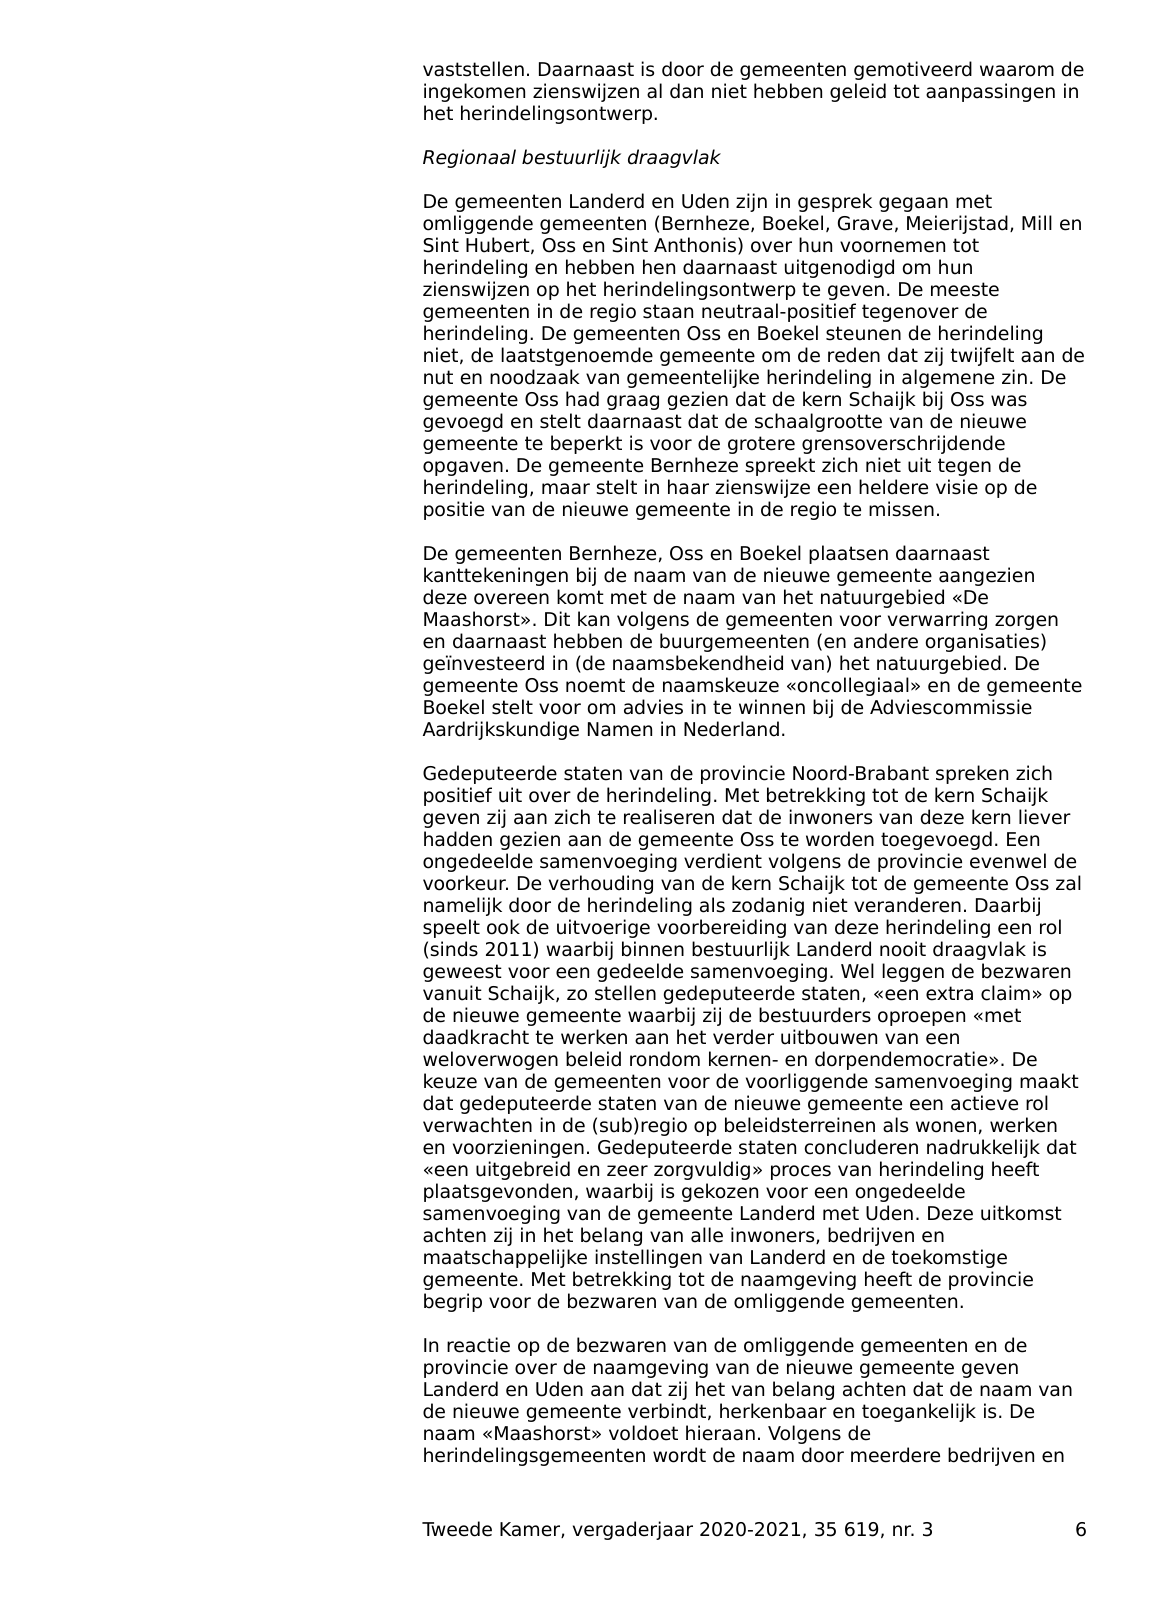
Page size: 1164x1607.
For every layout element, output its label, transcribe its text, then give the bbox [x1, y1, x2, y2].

text De gemeenten Bernheze, Oss en Boekel plaatsen daarnaast kanttekeningen bij de naam van de nieuwe gemeente aangezien deze overeen komt met de naam van het natuurgebied «De Maashorst». Dit kan volgens de gemeenten voor verwarring zorgen en daarnaast hebben de buurgemeenten (en andere organisaties) geïnvesteerd in (de naamsbekendheid van) het natuurgebied. De gemeente Oss noemt de naamskeuze «oncollegiaal» en de gemeente Boekel stelt voor om advies in te winnen bij de Adviescommissie Aardrijkskundige Namen in Nederland. [422, 543, 1087, 741]
text vaststellen. Daarnaast is door de gemeenten gemotiveerd waarom de ingekomen zienswijzen al dan niet hebben geleid tot aanpassingen in het herindelingsontwerp. [422, 59, 1087, 125]
text In reactie op de bezwaren van de omliggende gemeenten en de provincie over de naamgeving van de nieuwe gemeente geven Landerd en Uden aan dat zij het van belang achten dat de naam van de nieuwe gemeente verbindt, herkenbaar en toegankelijk is. De naam «Maashorst» voldoet hieraan. Volgens de herindelingsgemeenten wordt de naam door meerdere bedrijven en [422, 1335, 1087, 1467]
text Gedeputeerde staten van de provincie Noord-Brabant spreken zich positief uit over de herindeling. Met betrekking tot de kern Schaijk geven zij aan zich te realiseren dat de inwoners van deze kern liever hadden gezien aan de gemeente Oss te worden toegevoegd. Een ongedeelde samenvoeging verdient volgens de provincie evenwel de voorkeur. De verhouding van de kern Schaijk tot de gemeente Oss zal namelijk door de herindeling als zodanig niet veranderen. Daarbij speelt ook de uitvoerige voorbereiding van deze herindeling een rol (sinds 2011) waarbij binnen bestuurlijk Landerd nooit draagvlak is geweest voor een gedeelde samenvoeging. Wel leggen de bezwaren vanuit Schaijk, zo stellen gedeputeerde staten, «een extra claim» op de nieuwe gemeente waarbij zij de bestuurders oproepen «met daadkracht te werken aan het verder uitbouwen van een weloverwogen beleid rondom kernen- en dorpendemocratie». De keuze van de gemeenten voor de voorliggende samenvoeging maakt dat gedeputeerde staten van de nieuwe gemeente een actieve rol verwachten in de (sub)regio op beleidsterreinen als wonen, werken en voorzieningen. Gedeputeerde staten concluderen nadrukkelijk dat «een uitgebreid en zeer zorgvuldig» proces van herindeling heeft plaatsgevonden, waarbij is gekozen voor een ongedeelde samenvoeging van de gemeente Landerd met Uden. Deze uitkomst achten zij in het belang van alle inwoners, bedrijven en maatschappelijke instellingen van Landerd en de toekomstige gemeente. Met betrekking tot de naamgeving heeft de provincie begrip voor de bezwaren van de omliggende gemeenten. [422, 763, 1087, 1313]
subtitle Regionaal bestuurlijk draagvlak [422, 147, 1087, 169]
text De gemeenten Landerd en Uden zijn in gesprek gegaan met omliggende gemeenten (Bernheze, Boekel, Grave, Meierijstad, Mill en Sint Hubert, Oss en Sint Anthonis) over hun voornemen tot herindeling en hebben hen daarnaast uitgenodigd om hun zienswijzen op het herindelingsontwerp te geven. De meeste gemeenten in de regio staan neutraal-positief tegenover de herindeling. De gemeenten Oss en Boekel steunen de herindeling niet, de laatstgenoemde gemeente om de reden dat zij twijfelt aan de nut en noodzaak van gemeentelijke herindeling in algemene zin. De gemeente Oss had graag gezien dat de kern Schaijk bij Oss was gevoegd en stelt daarnaast dat de schaalgrootte van de nieuwe gemeente te beperkt is voor de grotere grensoverschrijdende opgaven. De gemeente Bernheze spreekt zich niet uit tegen de herindeling, maar stelt in haar zienswijze een heldere visie op de positie van de nieuwe gemeente in de regio te missen. [422, 191, 1087, 521]
